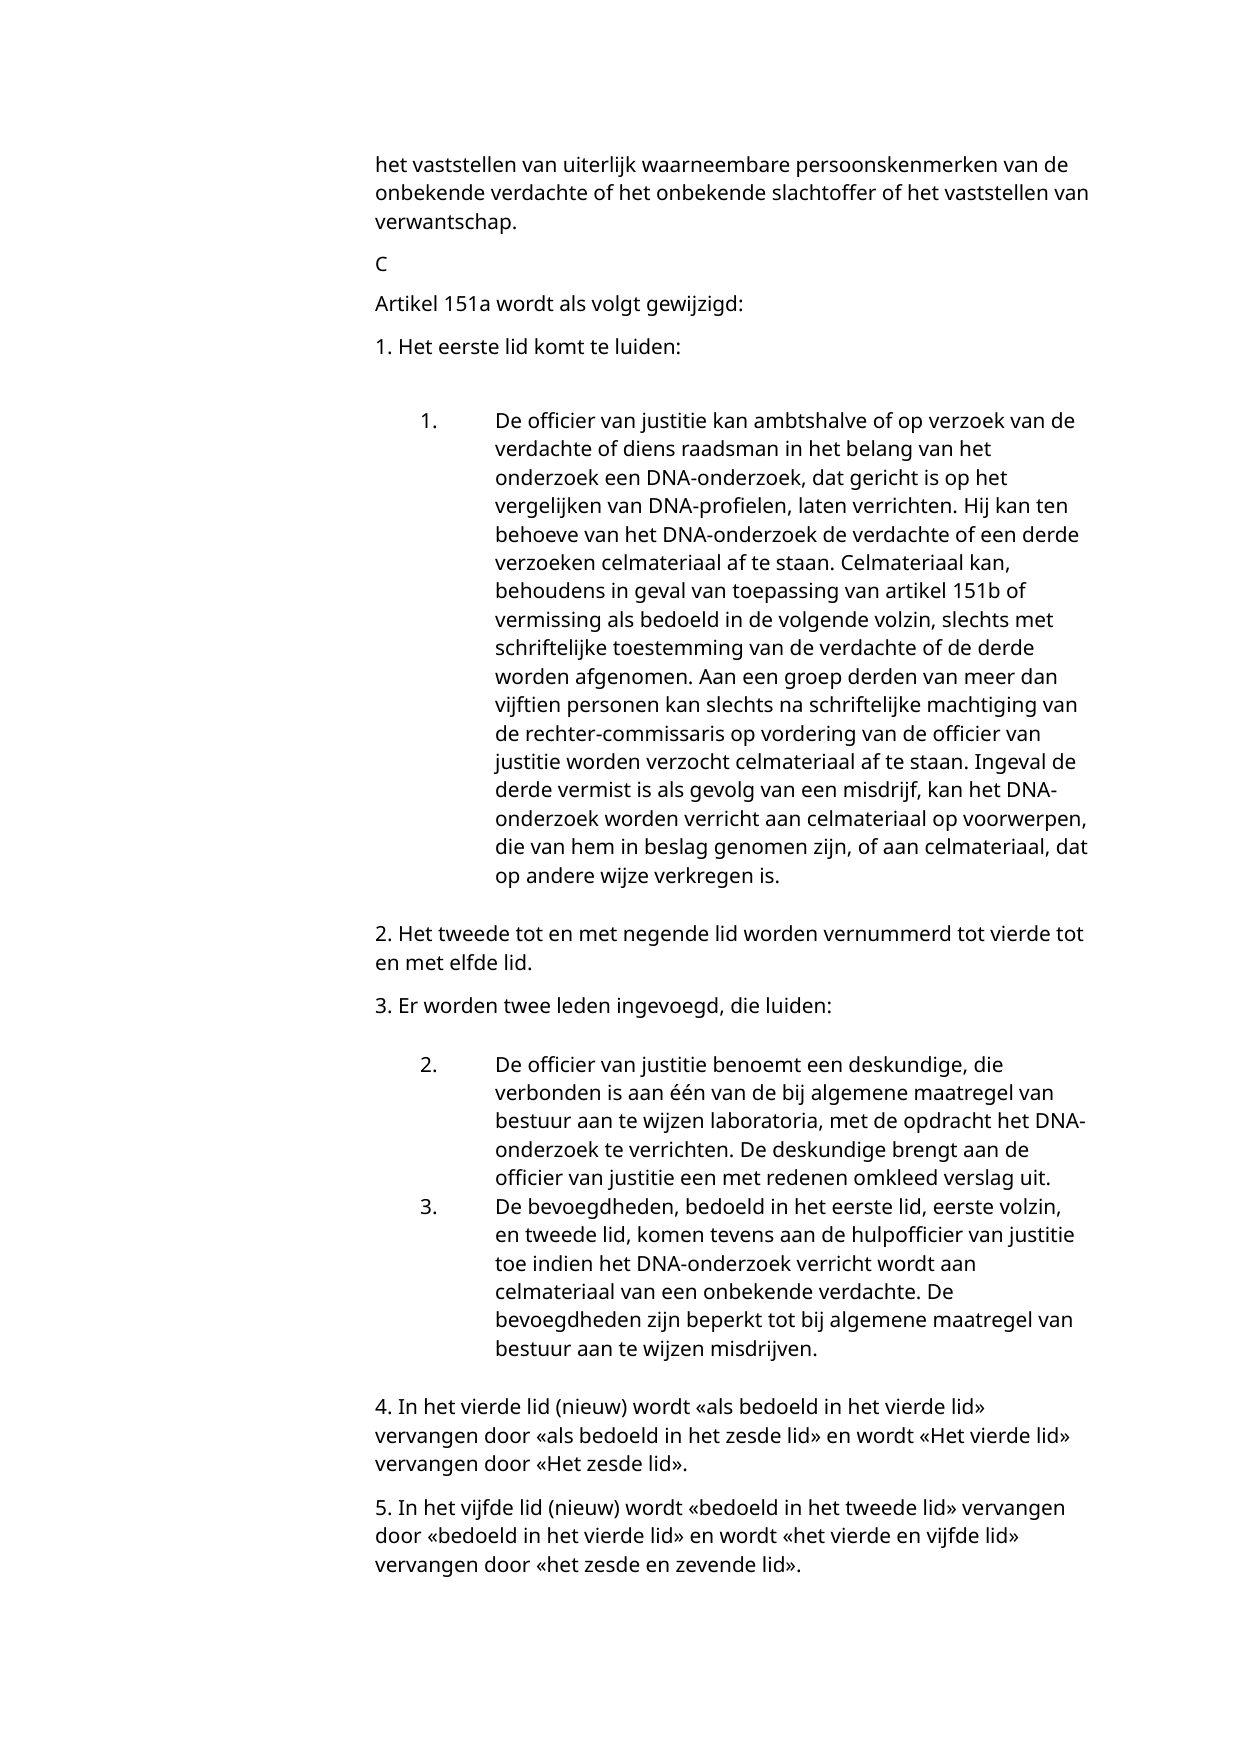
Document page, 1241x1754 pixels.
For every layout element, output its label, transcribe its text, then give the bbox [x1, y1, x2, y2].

text 5. In het vijfde lid (nieuw) wordt «bedoeld in het tweede lid» vervangen door «bedoeld in het vierde lid» en wordt «het vierde en vijfde lid» vervangen door «het zesde en zevende lid». [375, 1493, 1090, 1578]
text 1. Het eerste lid komt te luiden: [375, 332, 1090, 361]
text 4. In het vierde lid (nieuw) wordt «als bedoeld in het vierde lid» vervangen door «als bedoeld in het zesde lid» en wordt «Het vierde lid» vervangen door «Het zesde lid». [375, 1392, 1090, 1478]
list De officier van justitie kan ambtshalve of op verzoek van de verdachte of diens raadsman in het belang van het onderzoek een DNA-onderzoek, dat gericht is op het vergelijken van DNA-profielen, laten verrichten. Hij kan ten behoeve van het DNA-onderzoek de verdachte of een derde verzoeken celmateriaal af te staan. Celmateriaal kan, behoudens in geval van toepassing van artikel 151b of vermissing als bedoeld in de volgende volzin, slechts met schriftelijke toestemming van de verdachte of de derde worden afgenomen. Aan een groep derden van meer dan vijftien personen kan slechts na schriftelijke machtiging van de rechter-commissaris op vordering van de officier van justitie worden verzocht celmateriaal af te staan. Ingeval de derde vermist is als gevolg van een misdrijf, kan het DNA-onderzoek worden verricht aan celmateriaal op voorwerpen, die van hem in beslag genomen zijn, of aan celmateriaal, dat op andere wijze verkregen is. [420, 406, 1090, 889]
list De bevoegdheden, bedoeld in het eerste lid, eerste volzin, en tweede lid, komen tevens aan de hulpofficier van justitie toe indien het DNA-onderzoek verricht wordt aan celmateriaal van een onbekende verdachte. De bevoegdheden zijn beperkt tot bij algemene maatregel van bestuur aan te wijzen misdrijven. [420, 1192, 1090, 1362]
list De officier van justitie benoemt een deskundige, die verbonden is aan één van de bij algemene maatregel van bestuur aan te wijzen laboratoria, met de opdracht het DNA-onderzoek te verrichten. De deskundige brengt aan de officier van justitie een met redenen omkleed verslag uit. [420, 1050, 1090, 1192]
text 3. Er worden twee leden ingevoegd, die luiden: [375, 991, 1090, 1020]
text Artikel 151a wordt als volgt gewijzigd: [375, 289, 1090, 317]
text 2. Het tweede tot en met negende lid worden vernummerd tot vierde tot en met elfde lid. [375, 919, 1090, 976]
text C [375, 250, 1090, 277]
text het vaststellen van uiterlijk waarneembare persoonskenmerken van de onbekende verdachte of het onbekende slachtoffer of het vaststellen van verwantschap. [375, 150, 1090, 235]
